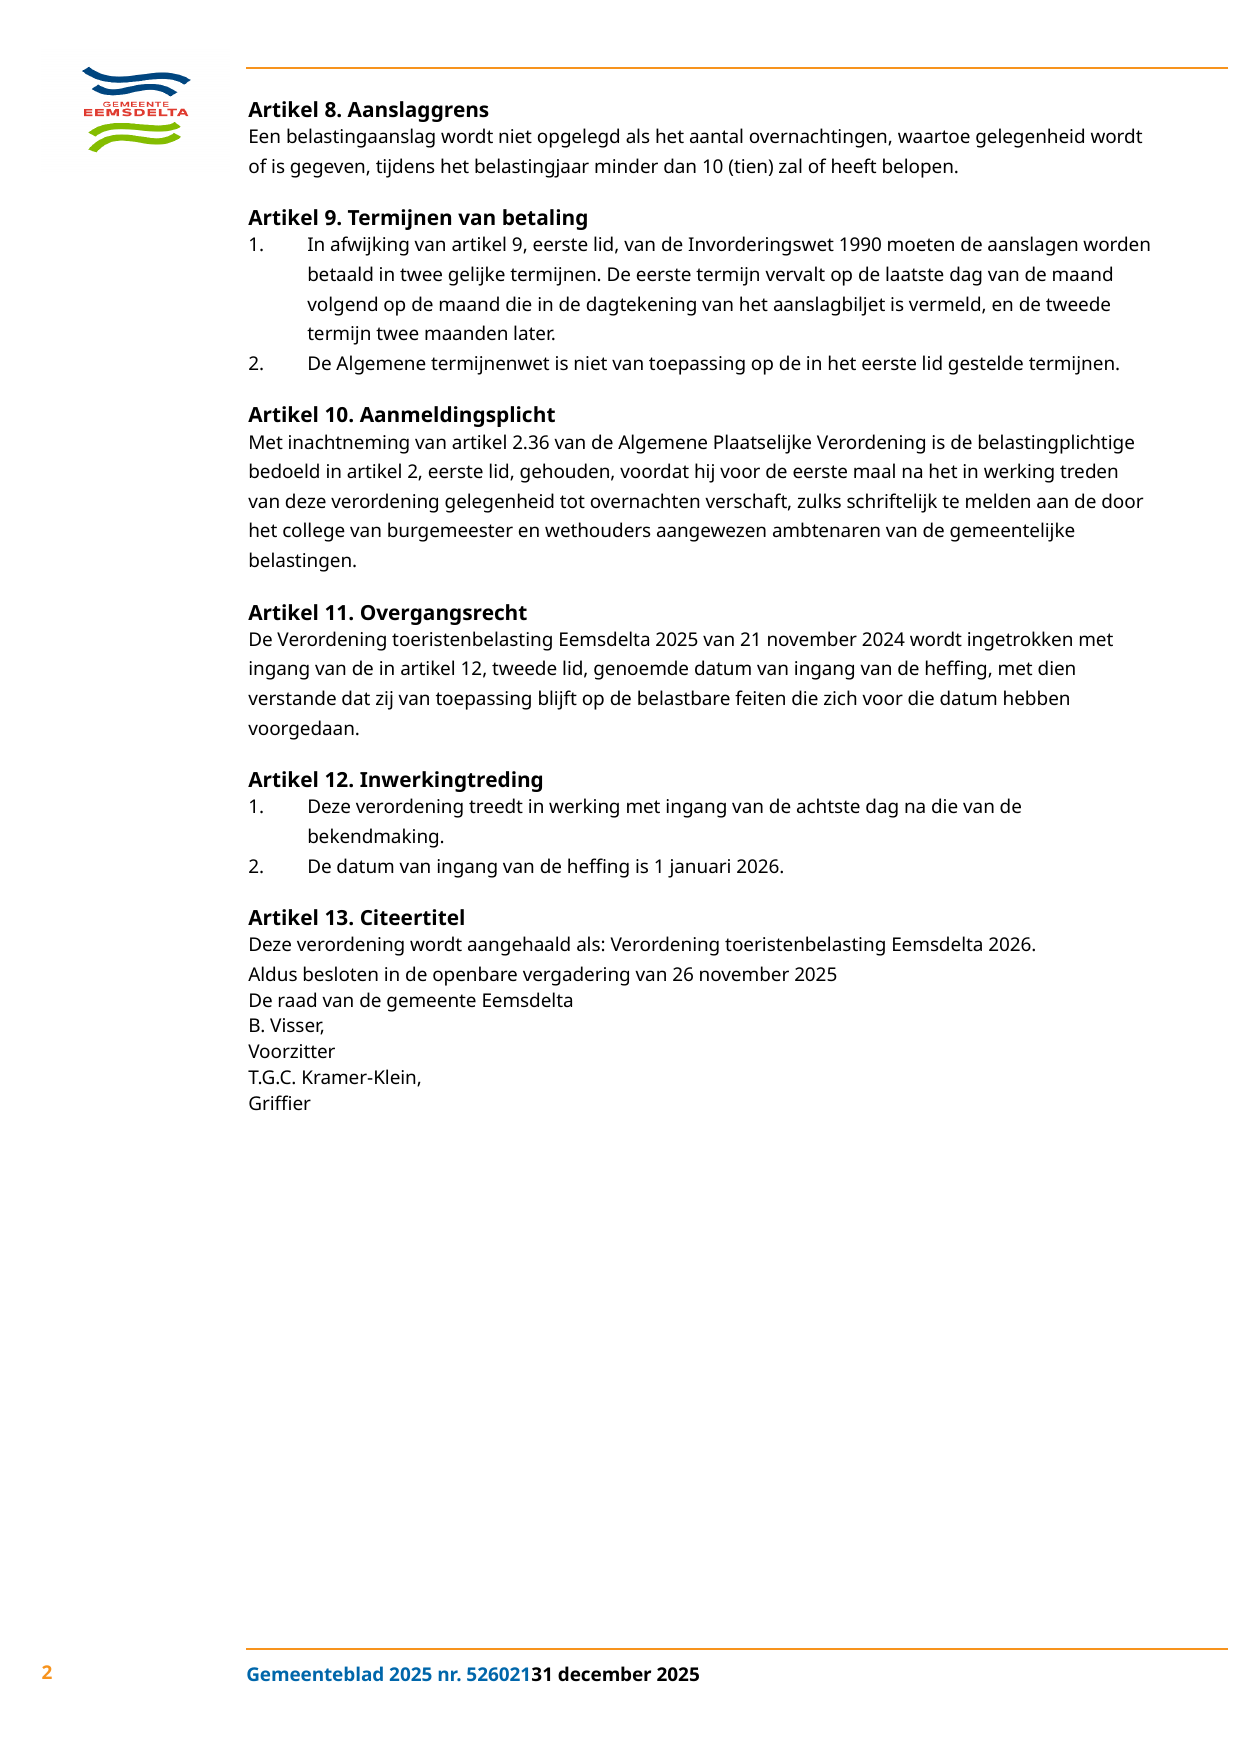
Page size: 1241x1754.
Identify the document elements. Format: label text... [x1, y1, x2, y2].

text Artikel 10. Aanmeldingsplicht [248, 400, 1152, 429]
list Deze verordening treedt in werking met ingang van de achtste dag na die van de bekendmaking. [248, 794, 1152, 849]
list De Algemene termijnenwet is niet van toepassing op de in het eerste lid gestelde termijnen. [248, 350, 1152, 376]
list In afwijking van artikel 9, eerste lid, van de Invorderingswet 1990 moeten de aanslagen worden betaald in twee gelijke termijnen. De eerste termijn vervalt op de laatste dag van de maand volgend op de maand die in de dagtekening van het aanslagbiljet is vermeld, en de tweede termijn twee maanden later. [248, 232, 1152, 346]
text Aldus besloten in de openbare vergadering van 26 november 2025 [248, 961, 1152, 987]
text Voorzitter [248, 1038, 1152, 1064]
picture [41, 47, 231, 172]
text Griffier [248, 1090, 1152, 1116]
text Artikel 9. Termijnen van betaling [248, 203, 1152, 232]
text B. Visser, [248, 1013, 1152, 1038]
text De Verordening toeristenbelasting Eemsdelta 2025 van 21 november 2024 wordt ingetrokken met ingang van de in artikel 12, tweede lid, genoemde datum van ingang van de heffing, met dien verstande dat zij van toepassing blijft op de belastbare feiten die zich voor die datum hebben voorgedaan. [248, 626, 1152, 741]
text Met inachtneming van artikel 2.36 van de Algemene Plaatselijke Verordening is de belastingplichtige bedoeld in artikel 2, eerste lid, gehouden, voordat hij voor de eerste maal na het in werking treden van deze verordening gelegenheid tot overnachten verschaft, zulks schriftelijk te melden aan de door het college van burgemeester en wethouders aangewezen ambtenaren van de gemeentelijke belastingen. [248, 429, 1152, 573]
text Artikel 11. Overgangsrecht [248, 598, 1152, 626]
text Artikel 8. Aanslaggrens [248, 95, 1152, 123]
text Artikel 12. Inwerkingtreding [248, 765, 1152, 794]
text T.G.C. Kramer-Klein, [248, 1064, 1152, 1090]
text Artikel 13. Citeertitel [248, 903, 1152, 932]
text Deze verordening wordt aangehaald als: Verordening toeristenbelasting Eemsdelta 2026. [248, 932, 1152, 957]
list De datum van ingang van de heffing is 1 januari 2026. [248, 853, 1152, 878]
text De raad van de gemeente Eemsdelta [248, 987, 1152, 1013]
text Een belastingaanslag wordt niet opgelegd als het aantal overnachtingen, waartoe gelegenheid wordt of is gegeven, tijdens het belastingjaar minder dan 10 (tien) zal of heeft belopen. [248, 123, 1152, 178]
